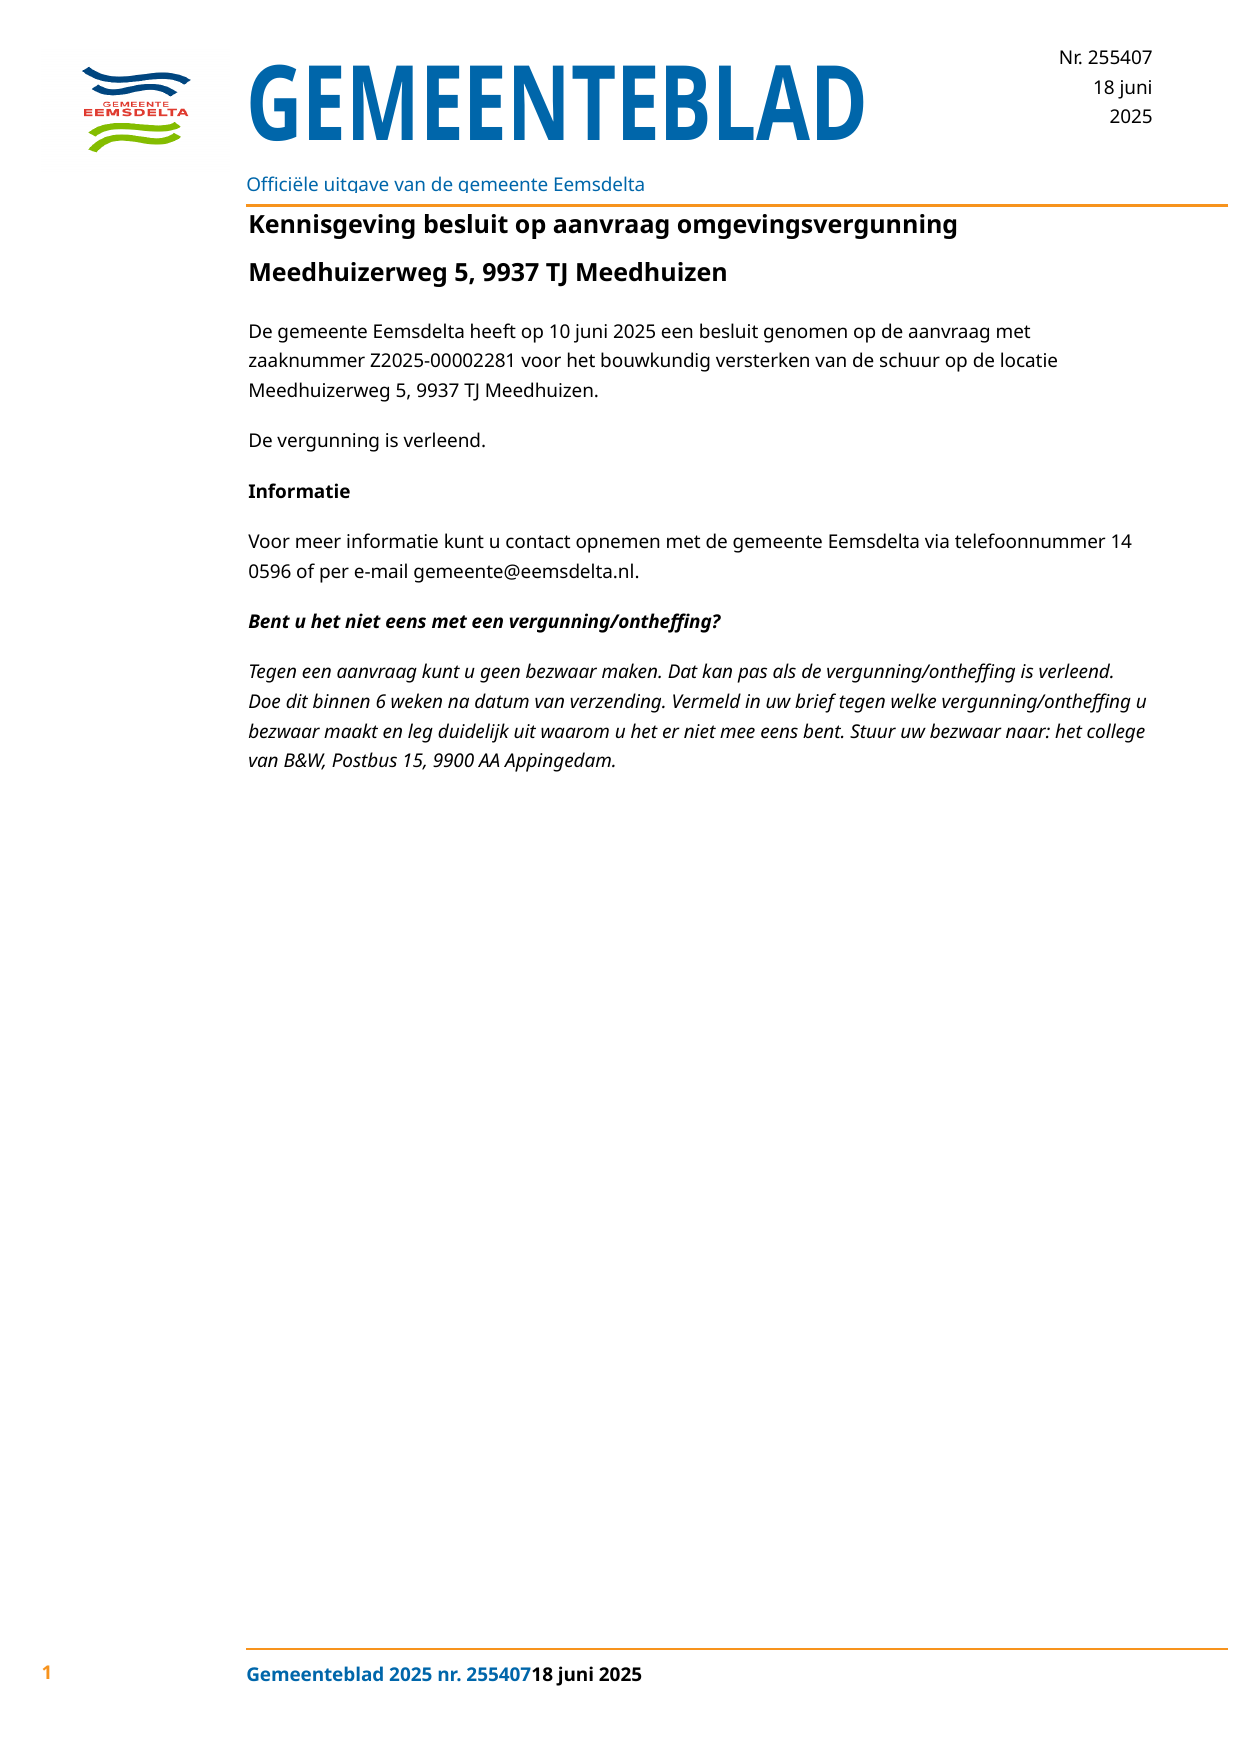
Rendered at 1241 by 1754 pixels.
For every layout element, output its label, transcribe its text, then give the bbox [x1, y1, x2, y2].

text De gemeente Eemsdelta heeft op 10 juni 2025 een besluit genomen op de aanvraag met zaaknummer Z2025-00002281 voor het bouwkundig versterken van de schuur op de locatie Meedhuizerweg 5, 9937 TJ Meedhuizen. [248, 318, 1152, 403]
text De vergunning is verleend. [248, 427, 1152, 453]
text Tegen een aanvraag kunt u geen bezwaar maken. Dat kan pas als de vergunning/ontheffing is verleend. Doe dit binnen 6 weken na datum van verzending. Vermeld in uw brief tegen welke vergunning/ontheffing u bezwaar maakt en leg duidelijk uit waarom u het er niet mee eens bent. Stuur uw bezwaar naar: het college van B&W, Postbus 15, 9900 AA Appingedam. [248, 659, 1152, 773]
picture [41, 47, 231, 172]
text Bent u het niet eens met een vergunning/ontheffing? [248, 608, 1152, 634]
text Voor meer informatie kunt u contact opnemen met de gemeente Eemsdelta via telefoonnummer 14 0596 of per e-mail gemeente@eemsdelta.nl. [248, 528, 1152, 584]
text Informatie [248, 478, 1152, 504]
text Kennisgeving besluit op aanvraag omgevingsvergunning Meedhuizerweg 5, 9937 TJ Meedhuizen [248, 207, 1152, 288]
